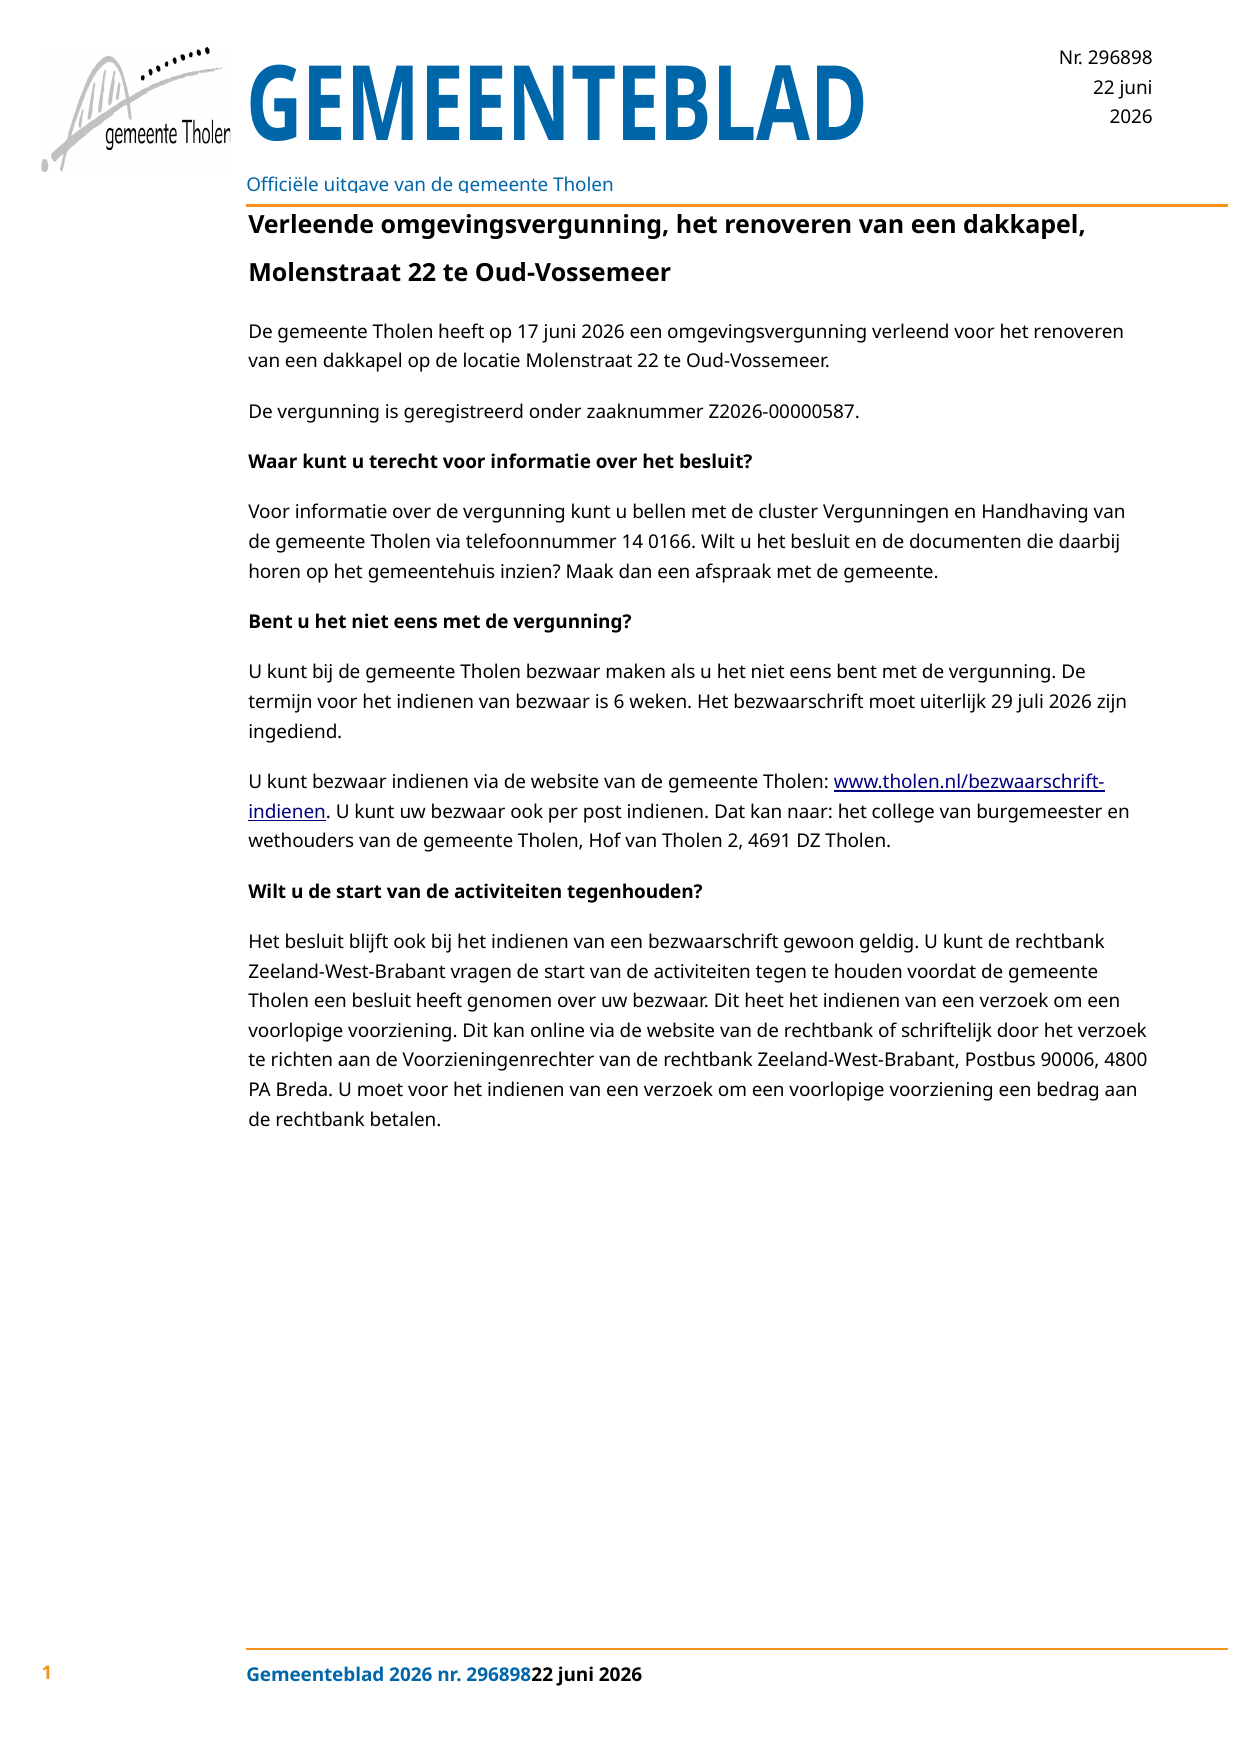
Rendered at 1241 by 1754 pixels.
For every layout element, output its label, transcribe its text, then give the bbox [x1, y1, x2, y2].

text De gemeente Tholen heeft op 17 juni 2026 een omgevingsvergunning verleend voor het renoveren van een dakkapel op de locatie Molenstraat 22 te Oud-Vossemeer. [248, 318, 1152, 373]
text Wilt u de start van de activiteiten tegenhouden? [248, 878, 1152, 904]
text Verleende omgevingsvergunning, het renoveren van een dakkapel, Molenstraat 22 te Oud-Vossemeer [248, 207, 1152, 288]
text Het besluit blijft ook bij het indienen van een bezwaarschrift gewoon geldig. U kunt de rechtbank Zeeland-West-Brabant vragen de start van de activiteiten tegen te houden voordat de gemeente Tholen een besluit heeft genomen over uw bezwaar. Dit heet het indienen van een verzoek om een voorlopige voorziening. Dit kan online via de website van de rechtbank of schriftelijk door het verzoek te richten aan de Voorzieningenrechter van de rechtbank Zeeland-West-Brabant, Postbus 90006, 4800 PA Breda. U moet voor het indienen van een verzoek om een voorlopige voorziening een bedrag aan de rechtbank betalen. [248, 928, 1152, 1132]
text Waar kunt u terecht voor informatie over het besluit? [248, 448, 1152, 474]
text Voor informatie over de vergunning kunt u bellen met de cluster Vergunningen en Handhaving van de gemeente Tholen via telefoonnummer 14 0166. Wilt u het besluit en de documenten die daarbij horen op het gemeentehuis inzien? Maak dan een afspraak met de gemeente. [248, 499, 1152, 584]
text Bent u het niet eens met de vergunning? [248, 608, 1152, 634]
text De vergunning is geregistreerd onder zaaknummer Z2026-00000587. [248, 398, 1152, 424]
picture [41, 47, 231, 172]
text U kunt bij de gemeente Tholen bezwaar maken als u het niet eens bent met de vergunning. De termijn voor het indienen van bezwaar is 6 weken. Het bezwaarschrift moet uiterlijk 29 juli 2026 zijn ingediend. [248, 659, 1152, 744]
text U kunt bezwaar indienen via de website van de gemeente Tholen: www.tholen.nl/bezwaarschrift-indienen. U kunt uw bezwaar ook per post indienen. Dat kan naar: het college van burgemeester en wethouders van de gemeente Tholen, Hof van Tholen 2, 4691 DZ Tholen. [248, 768, 1152, 853]
